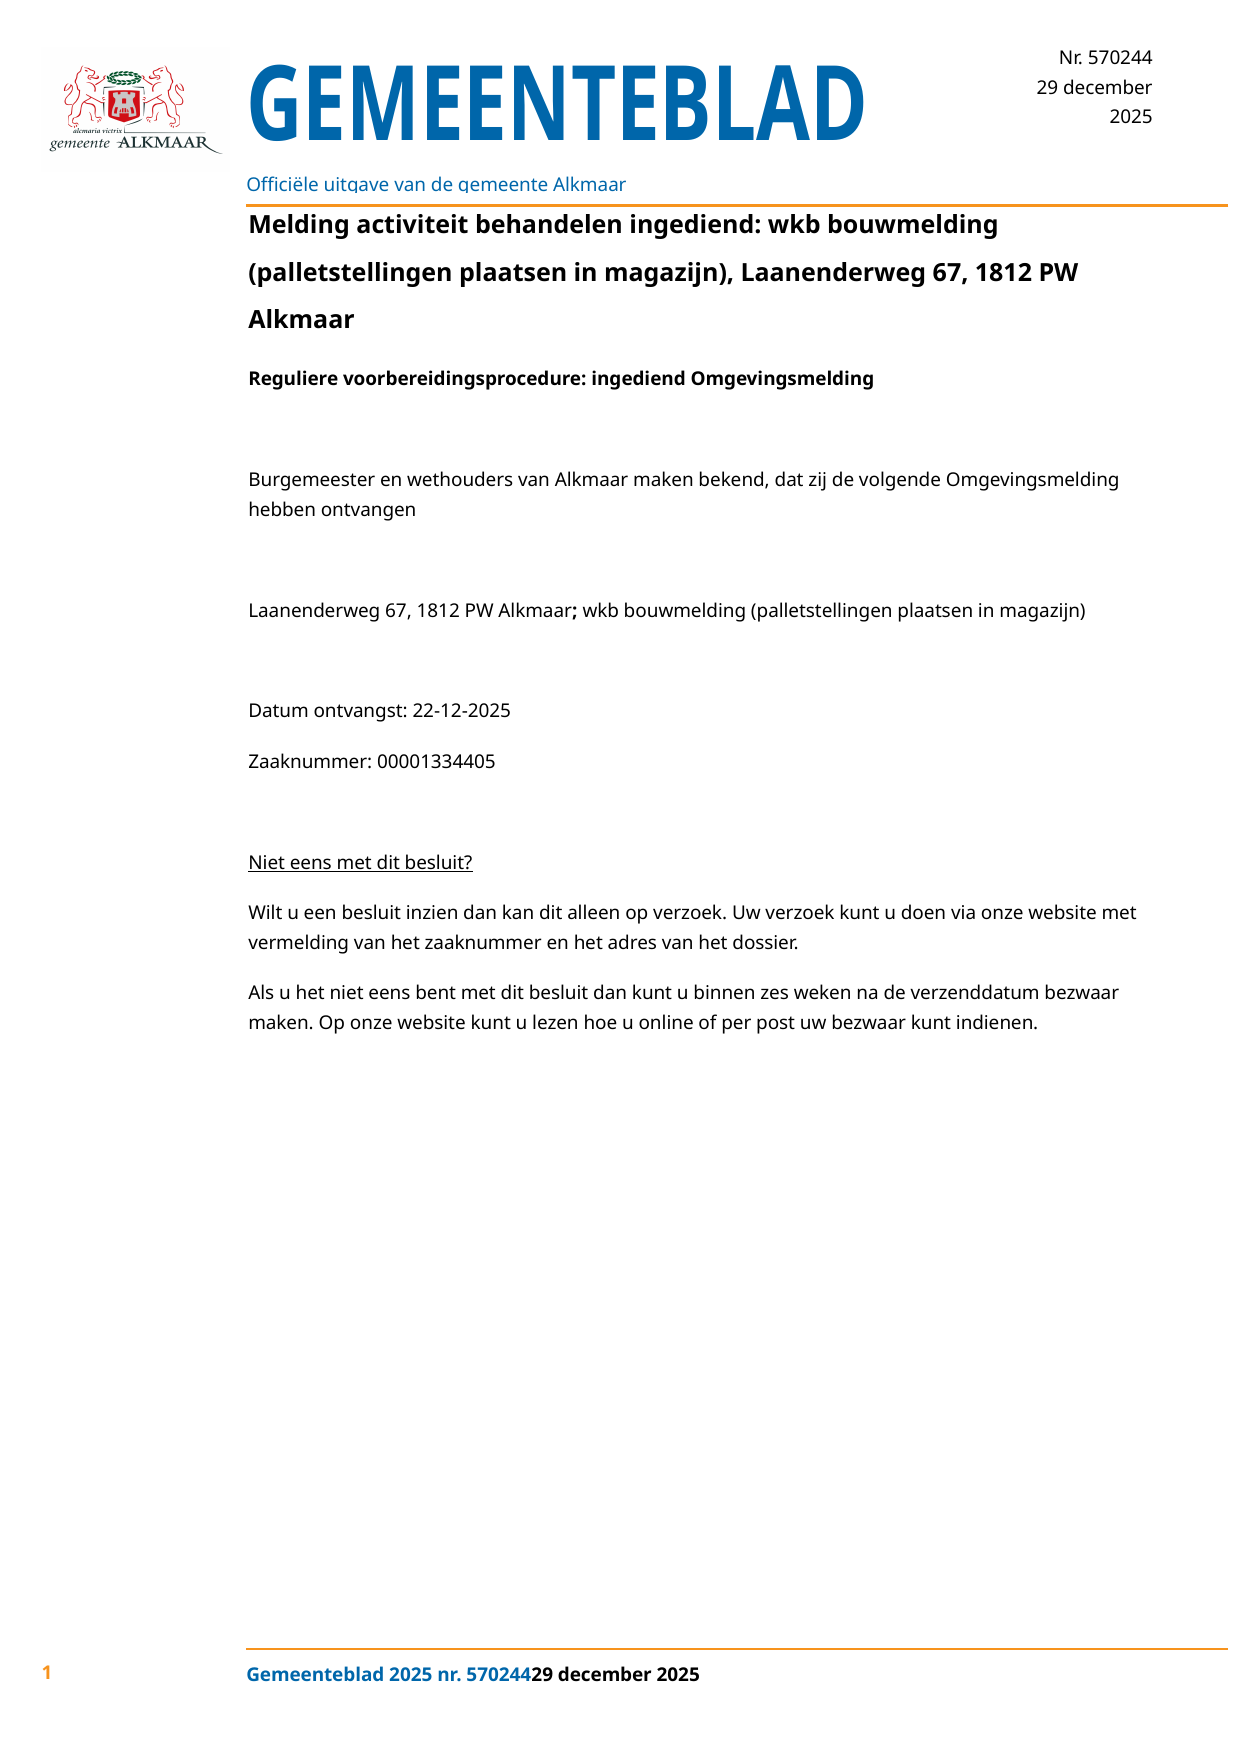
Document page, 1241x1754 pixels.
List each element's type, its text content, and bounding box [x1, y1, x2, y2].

text Zaaknummer: 00001334405 [248, 748, 1152, 774]
text Laanenderweg 67, 1812 PW Alkmaar; wkb bouwmelding (palletstellingen plaatsen in magazijn) [248, 597, 1152, 622]
text Melding activiteit behandelen ingediend: wkb bouwmelding (palletstellingen plaatsen in magazijn), Laanenderweg 67, 1812 PW Alkmaar [248, 207, 1152, 336]
text Burgemeester en wethouders van Alkmaar maken bekend, dat zij de volgende Omgevingsmelding hebben ontvangen [248, 466, 1152, 522]
text Niet eens met dit besluit? [248, 849, 1152, 874]
picture [41, 47, 231, 172]
text Als u het niet eens bent met dit besluit dan kunt u binnen zes weken na de verzenddatum bezwaar maken. Op onze website kunt u lezen hoe u online of per post uw bezwaar kunt indienen. [248, 979, 1152, 1034]
text Reguliere voorbereidingsprocedure: ingediend Omgevingsmelding [248, 366, 1152, 391]
text Wilt u een besluit inzien dan kan dit alleen op verzoek. Uw verzoek kunt u doen via onze website met vermelding van het zaaknummer en het adres van het dossier. [248, 899, 1152, 954]
text Datum ontvangst: 22-12-2025 [248, 698, 1152, 723]
